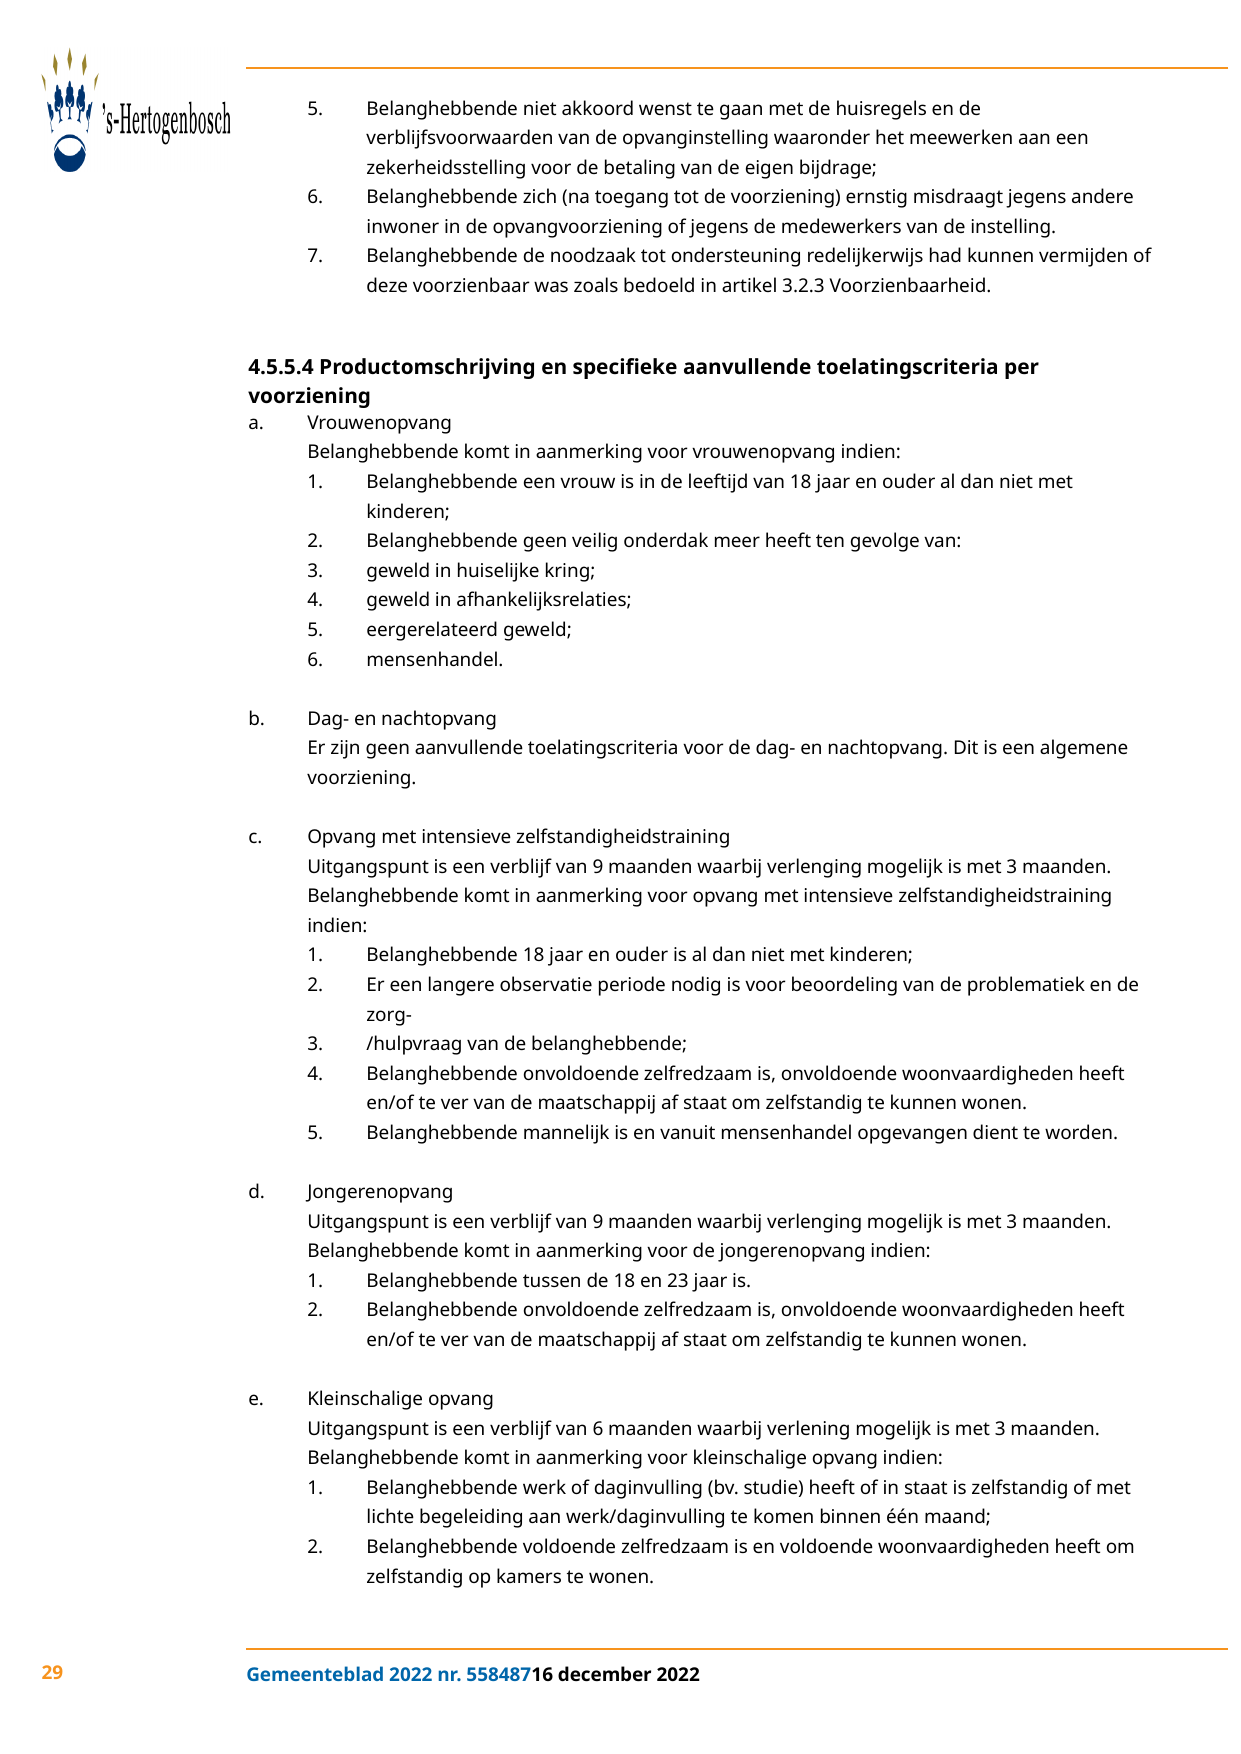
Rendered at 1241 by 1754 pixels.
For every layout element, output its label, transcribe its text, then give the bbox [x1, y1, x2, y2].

list Belanghebbende tussen de 18 en 23 jaar is. [307, 1267, 1152, 1293]
list eergerelateerd geweld; [307, 616, 1152, 642]
list Belanghebbende geen veilig onderdak meer heeft ten gevolge van: [307, 527, 1152, 553]
list Belanghebbende de noodzaak tot ondersteuning redelijkerwijs had kunnen vermijden of deze voorzienbaar was zoals bedoeld in artikel 3.2.3 Voorzienbaarheid. [307, 243, 1152, 298]
text 4.5.5.4 Productomschrijving en specifieke aanvullende toelatingscriteria per voorziening [248, 352, 1152, 409]
list Belanghebbende mannelijk is en vanuit mensenhandel opgevangen dient te worden. [307, 1119, 1152, 1145]
list Er een langere observatie periode nodig is voor beoordeling van de problematiek en de zorg- [307, 971, 1152, 1027]
list Uitgangspunt is een verblijf van 9 maanden waarbij verlenging mogelijk is met 3 maanden. Belanghebbende komt in aanmerking voor de jongerenopvang indien: [248, 1208, 1152, 1263]
list Kleinschalige opvang [248, 1385, 1152, 1411]
list Belanghebbende niet akkoord wenst te gaan met de huisregels en de verblijfsvoorwaarden van de opvanginstelling waaronder het meewerken aan een zekerheidsstelling voor de betaling van de eigen bijdrage; [307, 95, 1152, 180]
list Vrouwenopvang [248, 409, 1152, 435]
list geweld in huiselijke kring; [307, 557, 1152, 583]
list Belanghebbende voldoende zelfredzaam is en voldoende woonvaardigheden heeft om zelfstandig op kamers te wonen. [307, 1533, 1152, 1589]
list Uitgangspunt is een verblijf van 6 maanden waarbij verlening mogelijk is met 3 maanden. Belanghebbende komt in aanmerking voor kleinschalige opvang indien: [248, 1415, 1152, 1470]
list geweld in afhankelijksrelaties; [307, 587, 1152, 612]
list Uitgangspunt is een verblijf van 9 maanden waarbij verlenging mogelijk is met 3 maanden. Belanghebbende komt in aanmerking voor opvang met intensieve zelfstandigheidstraining indien: [248, 853, 1152, 938]
list Belanghebbende komt in aanmerking voor vrouwenopvang indien: [248, 439, 1152, 464]
picture [41, 47, 231, 172]
list Belanghebbende een vrouw is in de leeftijd van 18 jaar en ouder al dan niet met kinderen; [307, 468, 1152, 524]
list Belanghebbende werk of daginvulling (bv. studie) heeft of in staat is zelfstandig of met lichte begeleiding aan werk/daginvulling te komen binnen één maand; [307, 1474, 1152, 1529]
list Belanghebbende onvoldoende zelfredzaam is, onvoldoende woonvaardigheden heeft en/of te ver van de maatschappij af staat om zelfstandig te kunnen wonen. [307, 1297, 1152, 1352]
list Jongerenopvang [248, 1178, 1152, 1204]
list Er zijn geen aanvullende toelatingscriteria voor de dag- en nachtopvang. Dit is een algemene voorziening. [248, 734, 1152, 790]
list Belanghebbende zich (na toegang tot de voorziening) ernstig misdraagt jegens andere inwoner in de opvangvoorziening of jegens de medewerkers van de instelling. [307, 183, 1152, 239]
list Belanghebbende 18 jaar en ouder is al dan niet met kinderen; [307, 942, 1152, 967]
list Belanghebbende onvoldoende zelfredzaam is, onvoldoende woonvaardigheden heeft en/of te ver van de maatschappij af staat om zelfstandig te kunnen wonen. [307, 1060, 1152, 1115]
list /hulpvraag van de belanghebbende; [307, 1030, 1152, 1056]
list Opvang met intensieve zelfstandigheidstraining [248, 823, 1152, 849]
list Dag- en nachtopvang [248, 705, 1152, 731]
list mensenhandel. [307, 646, 1152, 672]
